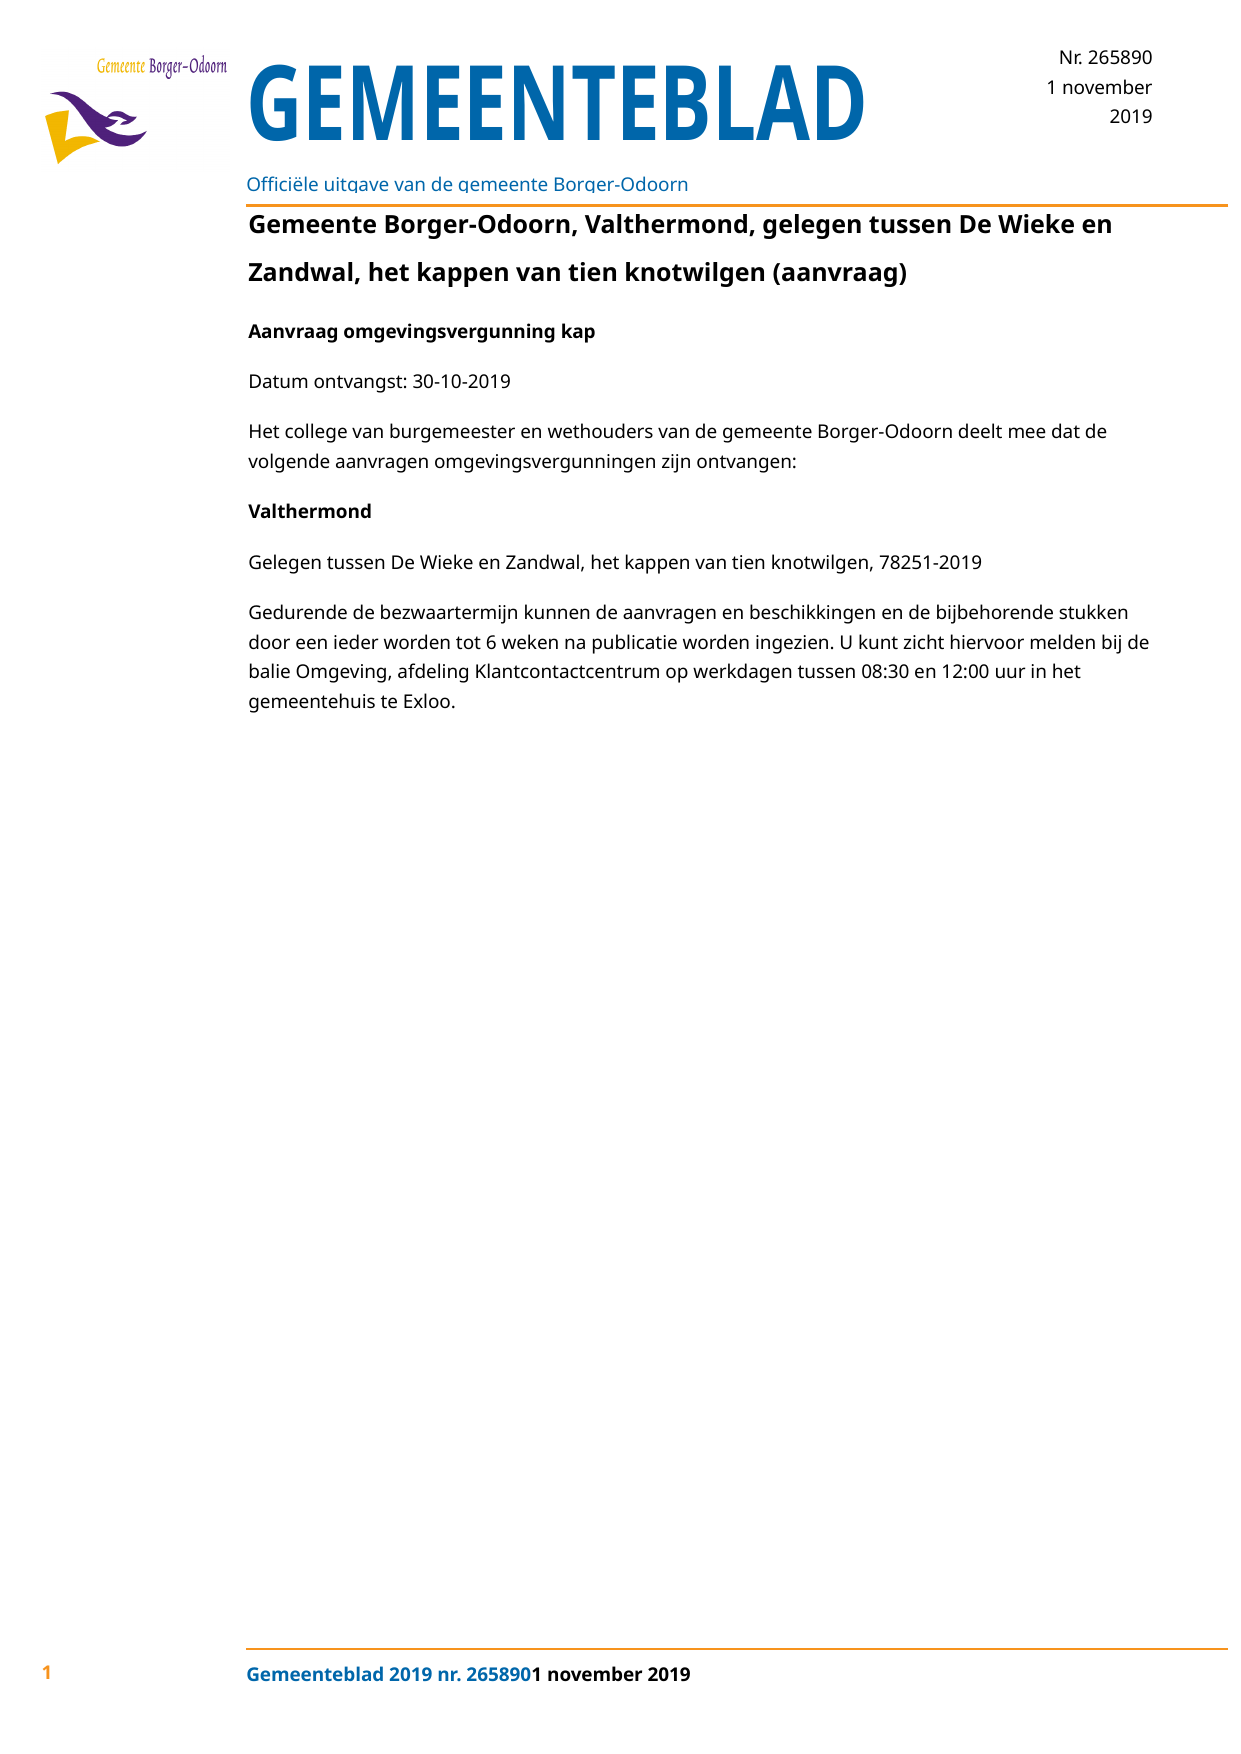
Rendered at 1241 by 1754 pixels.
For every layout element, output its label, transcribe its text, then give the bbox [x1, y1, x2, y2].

text Aanvraag omgevingsvergunning kap [248, 318, 1152, 344]
text Het college van burgemeester en wethouders van de gemeente Borger-Odoorn deelt mee dat de volgende aanvragen omgevingsvergunningen zijn ontvangen: [248, 419, 1152, 474]
text Valthermond [248, 499, 1152, 524]
text Gelegen tussen De Wieke en Zandwal, het kappen van tien knotwilgen, 78251-2019 [248, 549, 1152, 575]
text Gedurende de bezwaartermijn kunnen de aanvragen en beschikkingen en de bijbehorende stukken door een ieder worden tot 6 weken na publicatie worden ingezien. U kunt zicht hiervoor melden bij de balie Omgeving, afdeling Klantcontactcentrum op werkdagen tussen 08:30 en 12:00 uur in het gemeentehuis te Exloo. [248, 599, 1152, 714]
text Gemeente Borger-Odoorn, Valthermond, gelegen tussen De Wieke en Zandwal, het kappen van tien knotwilgen (aanvraag) [248, 207, 1152, 288]
text Datum ontvangst: 30-10-2019 [248, 368, 1152, 394]
picture [41, 47, 231, 172]
